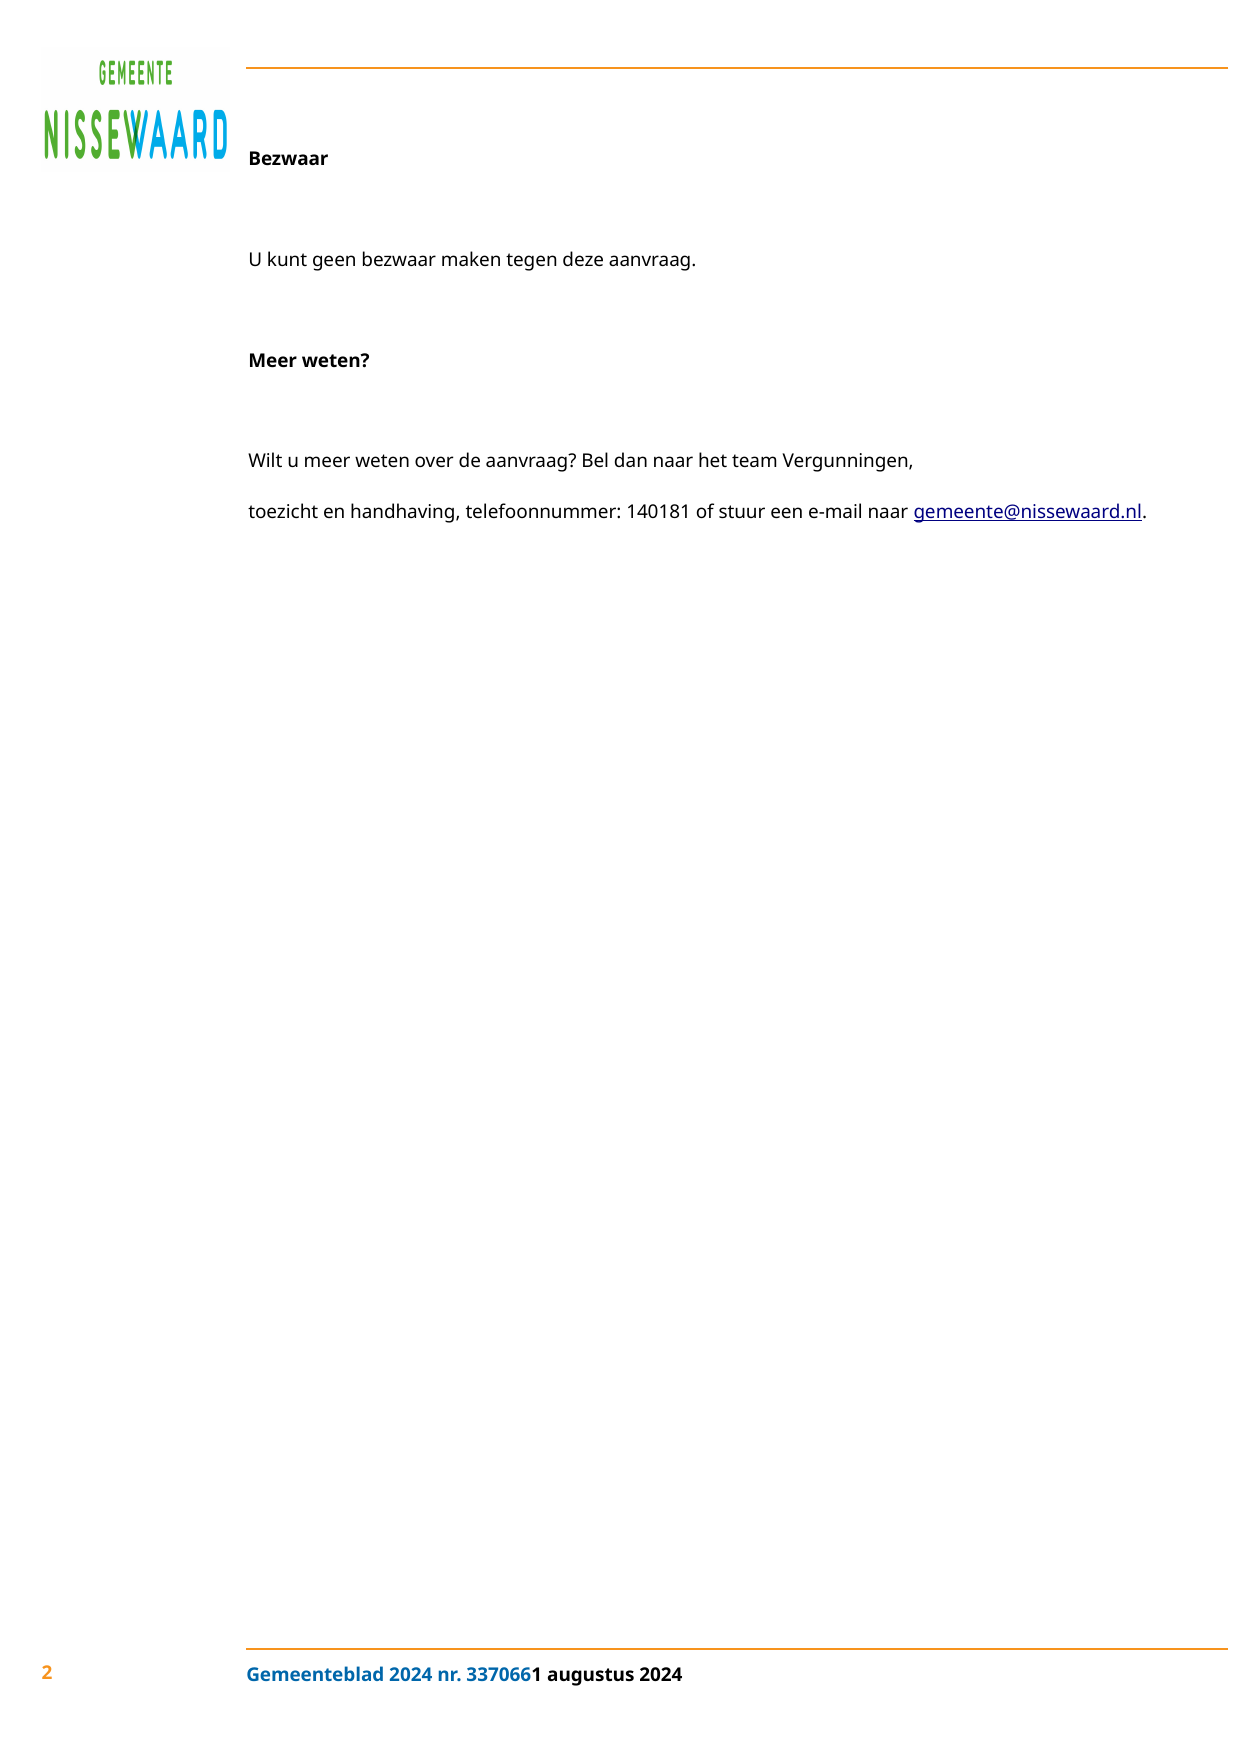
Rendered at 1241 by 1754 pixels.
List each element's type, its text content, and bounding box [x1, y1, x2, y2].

text toezicht en handhaving, telefoonnummer: 140181 of stuur een e-mail naar gemeente@nissewaard.nl. [248, 498, 1152, 524]
text Wilt u meer weten over de aanvraag? Bel dan naar het team Vergunningen, [248, 448, 1152, 473]
text U kunt geen bezwaar maken tegen deze aanvraag. [248, 246, 1152, 272]
text Bezwaar [248, 145, 1152, 171]
picture [41, 47, 231, 172]
text Meer weten? [248, 347, 1152, 373]
